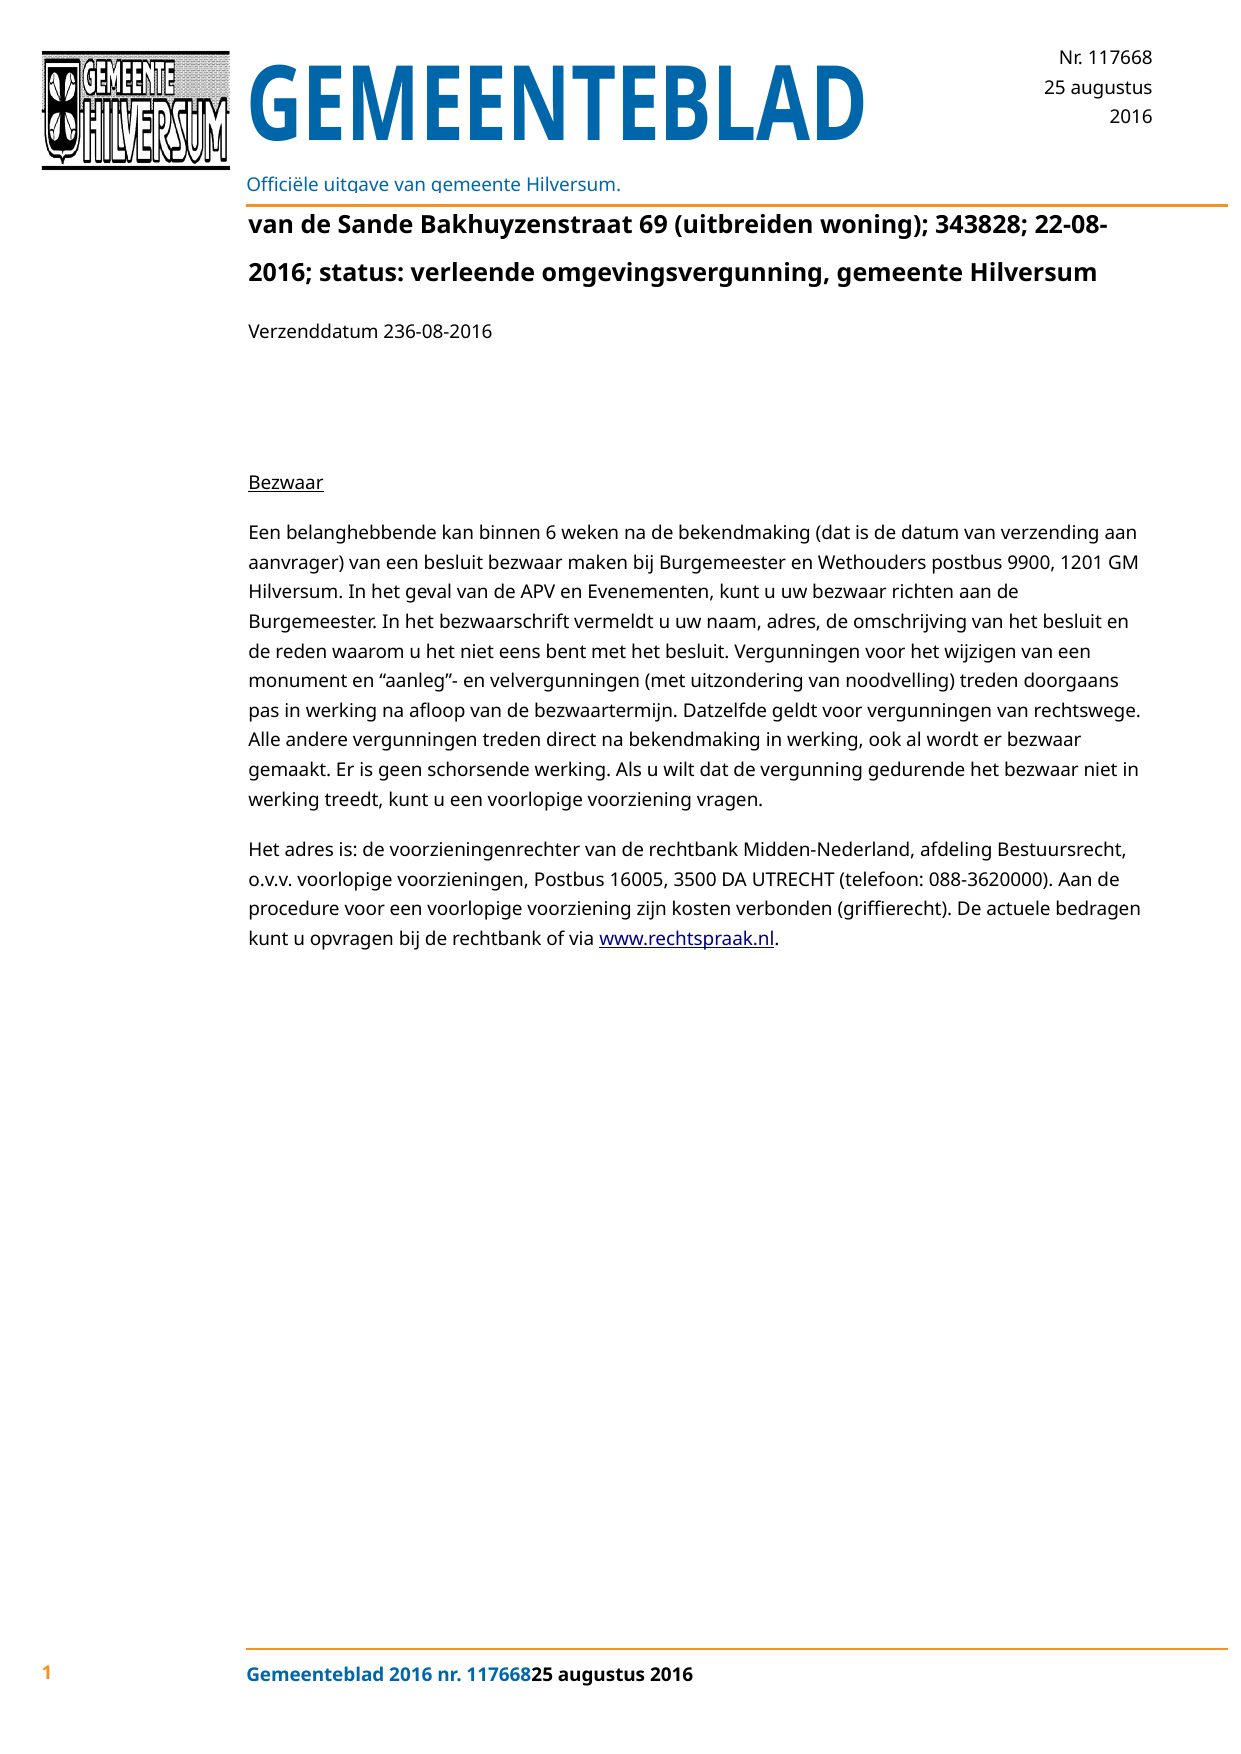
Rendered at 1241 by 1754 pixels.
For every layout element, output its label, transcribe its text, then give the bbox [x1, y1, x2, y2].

picture [41, 47, 231, 172]
text Een belanghebbende kan binnen 6 weken na de bekendmaking (dat is de datum van verzending aan aanvrager) van een besluit bezwaar maken bij Burgemeester en Wethouders postbus 9900, 1201 GM Hilversum. In het geval van de APV en Evenementen, kunt u uw bezwaar richten aan de Burgemeester. In het bezwaarschrift vermeldt u uw naam, adres, de omschrijving van het besluit en de reden waarom u het niet eens bent met het besluit. Vergunningen voor het wijzigen van een monument en “aanleg”- en velvergunningen (met uitzondering van noodvelling) treden doorgaans pas in werking na afloop van de bezwaartermijn. Datzelfde geldt voor vergunningen van rechtswege. Alle andere vergunningen treden direct na bekendmaking in werking, ook al wordt er bezwaar gemaakt. Er is geen schorsende werking. Als u wilt dat de vergunning gedurende het bezwaar niet in werking treedt, kunt u een voorlopige voorziening vragen. [248, 519, 1152, 812]
text Het adres is: de voorzieningenrechter van de rechtbank Midden-Nederland, afdeling Bestuursrecht, o.v.v. voorlopige voorzieningen, Postbus 16005, 3500 DA UTRECHT (telefoon: 088-3620000). Aan de procedure voor een voorlopige voorziening zijn kosten verbonden (griffierecht). De actuele bedragen kunt u opvragen bij de rechtbank of via www.rechtspraak.nl. [248, 836, 1152, 951]
text Bezwaar [248, 469, 1152, 495]
text Verzenddatum 236-08-2016 [248, 318, 1152, 344]
text van de Sande Bakhuyzenstraat 69 (uitbreiden woning); 343828; 22-08-2016; status: verleende omgevingsvergunning, gemeente Hilversum [248, 207, 1152, 288]
